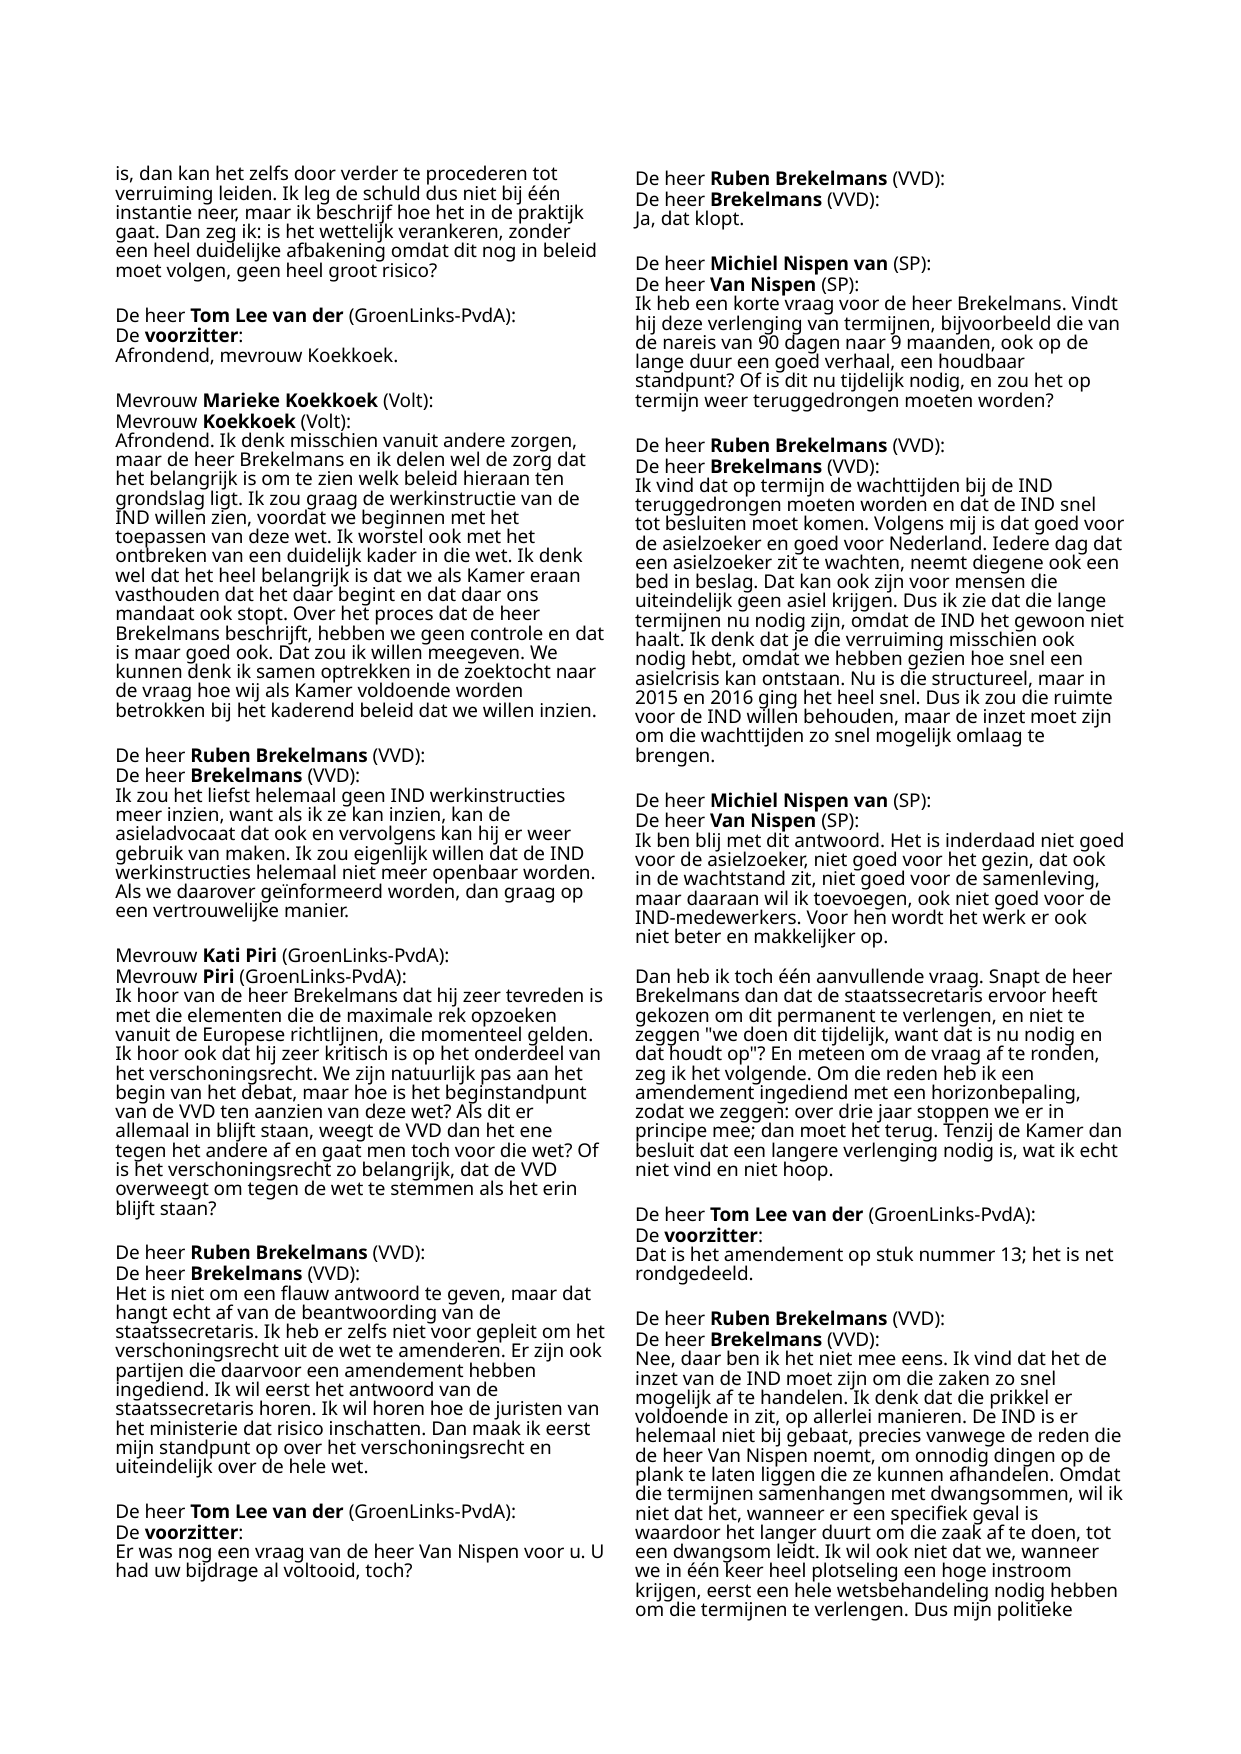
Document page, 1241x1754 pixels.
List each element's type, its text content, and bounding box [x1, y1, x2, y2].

text is, dan kan het zelfs door verder te procederen tot verruiming leiden. Ik leg de schuld dus niet bij één instantie neer, maar ik beschrijf hoe het in de praktijk gaat. Dan zeg ik: is het wettelijk verankeren, zonder een heel duidelijke afbakening omdat dit nog in beleid moet volgen, geen heel groot risico? [115, 165, 605, 281]
text De heer Van Nispen (SP): [635, 812, 1125, 832]
text Ik zou het liefst helemaal geen IND werkinstructies meer inzien, want als ik ze kan inzien, kan de asieladvocaat dat ook en vervolgens kan hij er weer gebruik van maken. Ik zou eigenlijk willen dat de IND werkinstructies helemaal niet meer openbaar worden. Als we daarover geïnformeerd worden, dan graag op een vertrouwelijke manier. [115, 787, 605, 922]
text De heer Ruben Brekelmans (VVD): [635, 165, 1125, 191]
text Dat is het amendement op stuk nummer 13; het is net rondgedeeld. [635, 1246, 1125, 1284]
text De heer Ruben Brekelmans (VVD): [635, 1305, 1125, 1331]
text De heer Ruben Brekelmans (VVD): [115, 1239, 605, 1265]
text De heer Michiel Nispen van (SP): [635, 787, 1125, 812]
text Afrondend, mevrouw Koekkoek. [115, 347, 605, 366]
text Ik ben blij met dit antwoord. Het is inderdaad niet goed voor de asielzoeker, niet goed voor het gezin, dat ook in de wachtstand zit, niet goed voor de samenleving, maar daaraan wil ik toevoegen, ook niet goed voor de IND-medewerkers. Voor hen wordt het werk er ook niet beter en makkelijker op. [635, 832, 1125, 947]
text De heer Brekelmans (VVD): [635, 458, 1125, 477]
text Nee, daar ben ik het niet mee eens. Ik vind dat het de inzet van de IND moet zijn om die zaken zo snel mogelijk af te handelen. Ik denk dat die prikkel er voldoende in zit, op allerlei manieren. De IND is er helemaal niet bij gebaat, precies vanwege de reden die de heer Van Nispen noemt, om onnodig dingen op de plank te laten liggen die ze kunnen afhandelen. Omdat die termijnen samenhangen met dwangsommen, wil ik niet dat het, wanneer er een specifiek geval is waardoor het langer duurt om die zaak af te doen, tot een dwangsom leidt. Ik wil ook niet dat we, wanneer we in één keer heel plotseling een hoge instroom krijgen, eerst een hele wetsbehandeling nodig hebben om die termijnen te verlengen. Dus mijn politieke [635, 1350, 1125, 1620]
text Dan heb ik toch één aanvullende vraag. Snapt de heer Brekelmans dan dat de staatssecretaris ervoor heeft gekozen om dit permanent te verlengen, en niet te zeggen "we doen dit tijdelijk, want dat is nu nodig en dat houdt op"? En meteen om de vraag af te ronden, zeg ik het volgende. Om die reden heb ik een amendement ingediend met een horizonbepaling, zodat we zeggen: over drie jaar stoppen we er in principe mee; dan moet het terug. Tenzij de Kamer dan besluit dat een langere verlenging nodig is, wat ik echt niet vind en niet hoop. [635, 968, 1125, 1180]
text De heer Brekelmans (VVD): [635, 1331, 1125, 1350]
text Er was nog een vraag van de heer Van Nispen voor u. U had uw bijdrage al voltooid, toch? [115, 1543, 605, 1582]
text Mevrouw Kati Piri (GroenLinks-PvdA): [115, 942, 605, 968]
text De voorzitter: [635, 1227, 1125, 1246]
text Mevrouw Piri (GroenLinks-PvdA): [115, 968, 605, 987]
text Afrondend. Ik denk misschien vanuit andere zorgen, maar de heer Brekelmans en ik delen wel de zorg dat het belangrijk is om te zien welk beleid hieraan ten grondslag ligt. Ik zou graag de werkinstructie van de IND willen zien, voordat we beginnen met het toepassen van deze wet. Ik worstel ook met het ontbreken van een duidelijk kader in die wet. Ik denk wel dat het heel belangrijk is dat we als Kamer eraan vasthouden dat het daar begint en dat daar ons mandaat ook stopt. Over het proces dat de heer Brekelmans beschrijft, hebben we geen controle en dat is maar goed ook. Dat zou ik willen meegeven. We kunnen denk ik samen optrekken in de zoektocht naar de vraag hoe wij als Kamer voldoende worden betrokken bij het kaderend beleid dat we willen inzien. [115, 432, 605, 721]
text De heer Michiel Nispen van (SP): [635, 250, 1125, 276]
text Ik heb een korte vraag voor de heer Brekelmans. Vindt hij deze verlenging van termijnen, bijvoorbeeld die van de nareis van 90 dagen naar 9 maanden, ook op de lange duur een goed verhaal, een houdbaar standpunt? Of is dit nu tijdelijk nodig, en zou het op termijn weer teruggedrongen moeten worden? [635, 295, 1125, 411]
text De voorzitter: [115, 327, 605, 347]
text Ja, dat klopt. [635, 210, 1125, 229]
text De heer Tom Lee van der (GroenLinks-PvdA): [115, 302, 605, 327]
text De heer Brekelmans (VVD): [115, 767, 605, 787]
text De heer Ruben Brekelmans (VVD): [635, 432, 1125, 458]
text Ik hoor van de heer Brekelmans dat hij zeer tevreden is met die elementen die de maximale rek opzoeken vanuit de Europese richtlijnen, die momenteel gelden. Ik hoor ook dat hij zeer kritisch is op het onderdeel van het verschoningsrecht. We zijn natuurlijk pas aan het begin van het debat, maar hoe is het beginstandpunt van de VVD ten aanzien van deze wet? Als dit er allemaal in blijft staan, weegt de VVD dan het ene tegen het andere af en gaat men toch voor die wet? Of is het verschoningsrecht zo belangrijk, dat de VVD overweegt om tegen de wet te stemmen als het erin blijft staan? [115, 987, 605, 1219]
text Mevrouw Koekkoek (Volt): [115, 413, 605, 432]
text De heer Brekelmans (VVD): [635, 191, 1125, 210]
text De heer Tom Lee van der (GroenLinks-PvdA): [115, 1498, 605, 1524]
text De voorzitter: [115, 1524, 605, 1543]
text De heer Brekelmans (VVD): [115, 1265, 605, 1284]
text De heer Ruben Brekelmans (VVD): [115, 742, 605, 767]
text Mevrouw Marieke Koekkoek (Volt): [115, 387, 605, 413]
text De heer Tom Lee van der (GroenLinks-PvdA): [635, 1201, 1125, 1227]
text De heer Van Nispen (SP): [635, 276, 1125, 295]
text Het is niet om een flauw antwoord te geven, maar dat hangt echt af van de beantwoording van de staatssecretaris. Ik heb er zelfs niet voor gepleit om het verschoningsrecht uit de wet te amenderen. Er zijn ook partijen die daarvoor een amendement hebben ingediend. Ik wil eerst het antwoord van de staatssecretaris horen. Ik wil horen hoe de juristen van het ministerie dat risico inschatten. Dan maak ik eerst mijn standpunt op over het verschoningsrecht en uiteindelijk over de hele wet. [115, 1284, 605, 1477]
text Ik vind dat op termijn de wachttijden bij de IND teruggedrongen moeten worden en dat de IND snel tot besluiten moet komen. Volgens mij is dat goed voor de asielzoeker en goed voor Nederland. Iedere dag dat een asielzoeker zit te wachten, neemt diegene ook een bed in beslag. Dat kan ook zijn voor mensen die uiteindelijk geen asiel krijgen. Dus ik zie dat die lange termijnen nu nodig zijn, omdat de IND het gewoon niet haalt. Ik denk dat je die verruiming misschien ook nodig hebt, omdat we hebben gezien hoe snel een asielcrisis kan ontstaan. Nu is die structureel, maar in 2015 en 2016 ging het heel snel. Dus ik zou die ruimte voor de IND willen behouden, maar de inzet moet zijn om die wachttijden zo snel mogelijk omlaag te brengen. [635, 477, 1125, 766]
